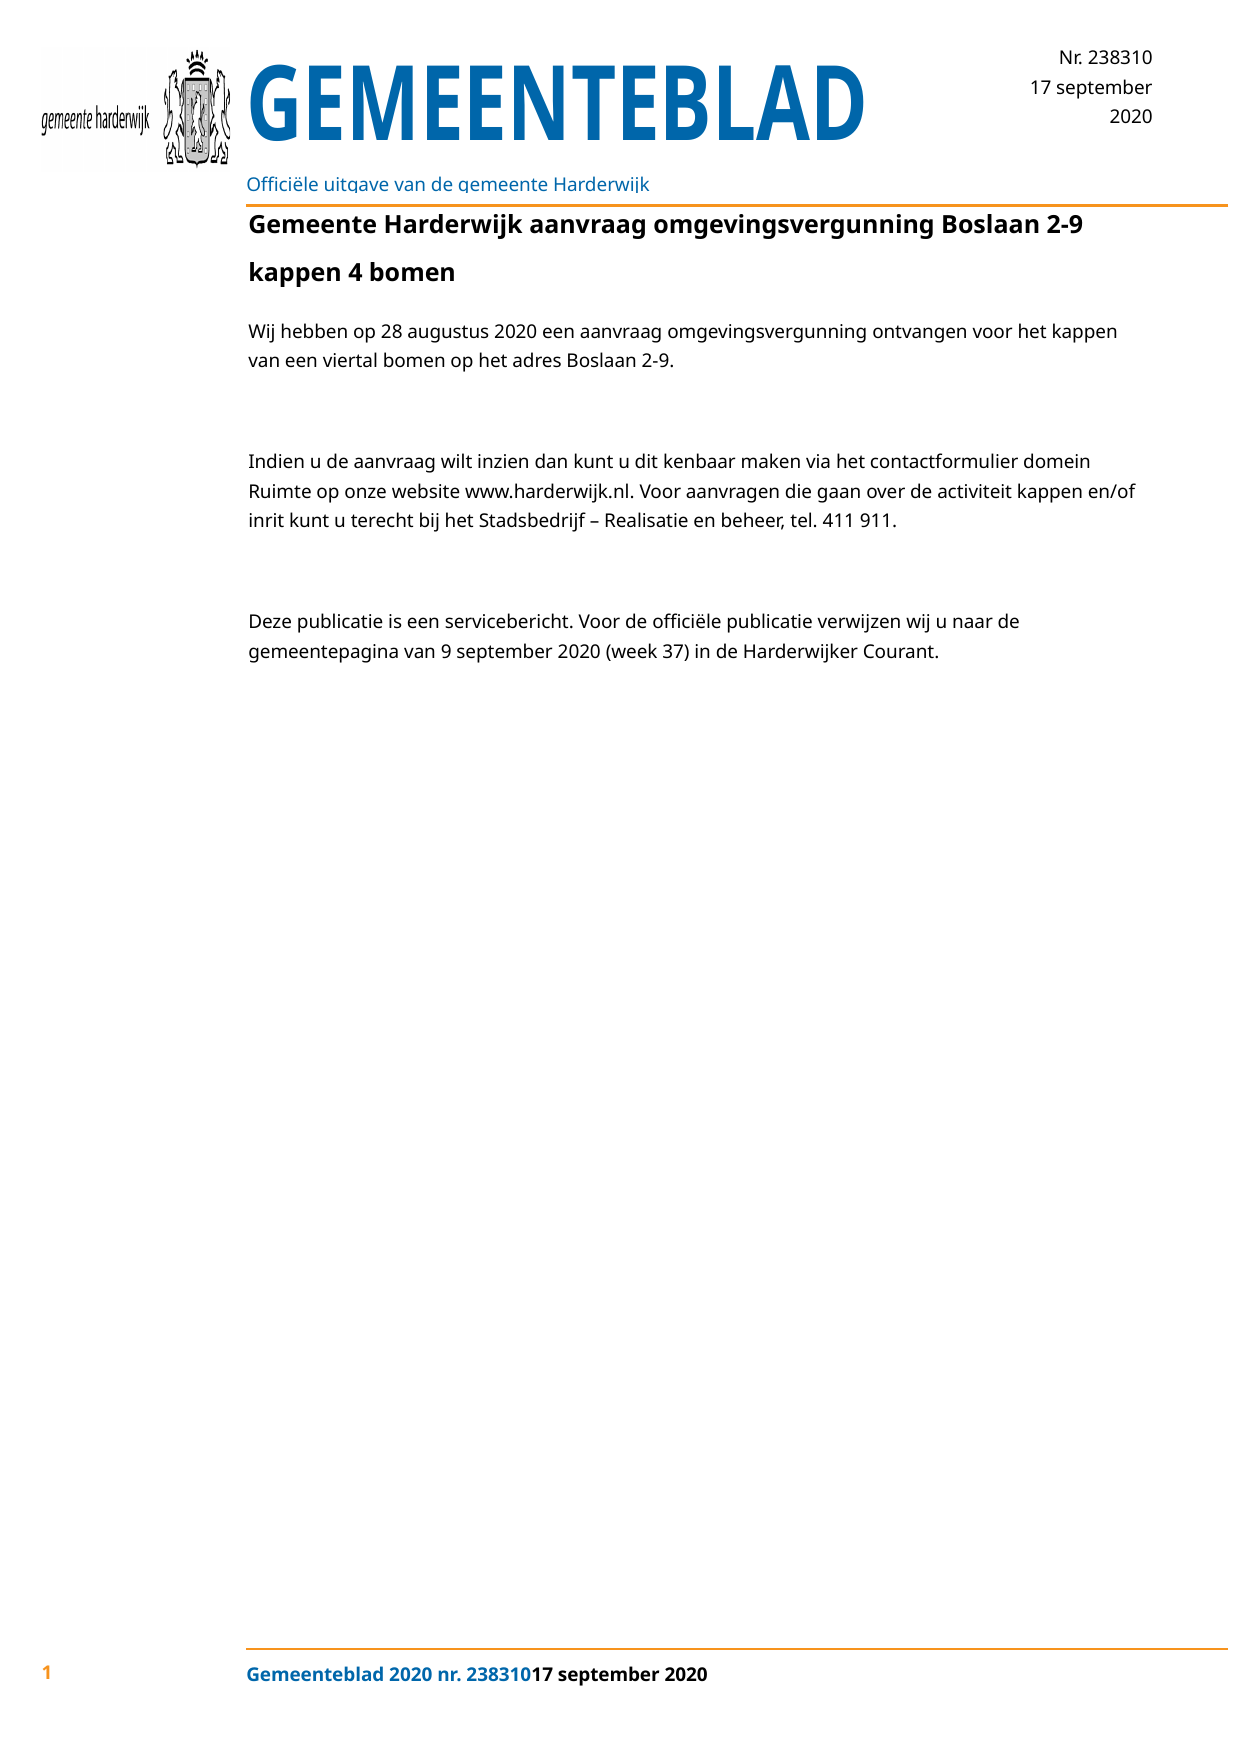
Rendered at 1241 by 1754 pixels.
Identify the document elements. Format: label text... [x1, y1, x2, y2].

text Indien u de aanvraag wilt inzien dan kunt u dit kenbaar maken via het contactformulier domein Ruimte op onze website www.harderwijk.nl. Voor aanvragen die gaan over de activiteit kappen en/of inrit kunt u terecht bij het Stadsbedrijf – Realisatie en beheer, tel. 411 911. [248, 448, 1152, 533]
text Wij hebben op 28 augustus 2020 een aanvraag omgevingsvergunning ontvangen voor het kappen van een viertal bomen op het adres Boslaan 2-9. [248, 318, 1152, 373]
picture [41, 47, 231, 172]
text Gemeente Harderwijk aanvraag omgevingsvergunning Boslaan 2-9 kappen 4 bomen [248, 207, 1152, 288]
text Deze publicatie is een servicebericht. Voor de officiële publicatie verwijzen wij u naar de gemeentepagina van 9 september 2020 (week 37) in de Harderwijker Courant. [248, 608, 1152, 664]
